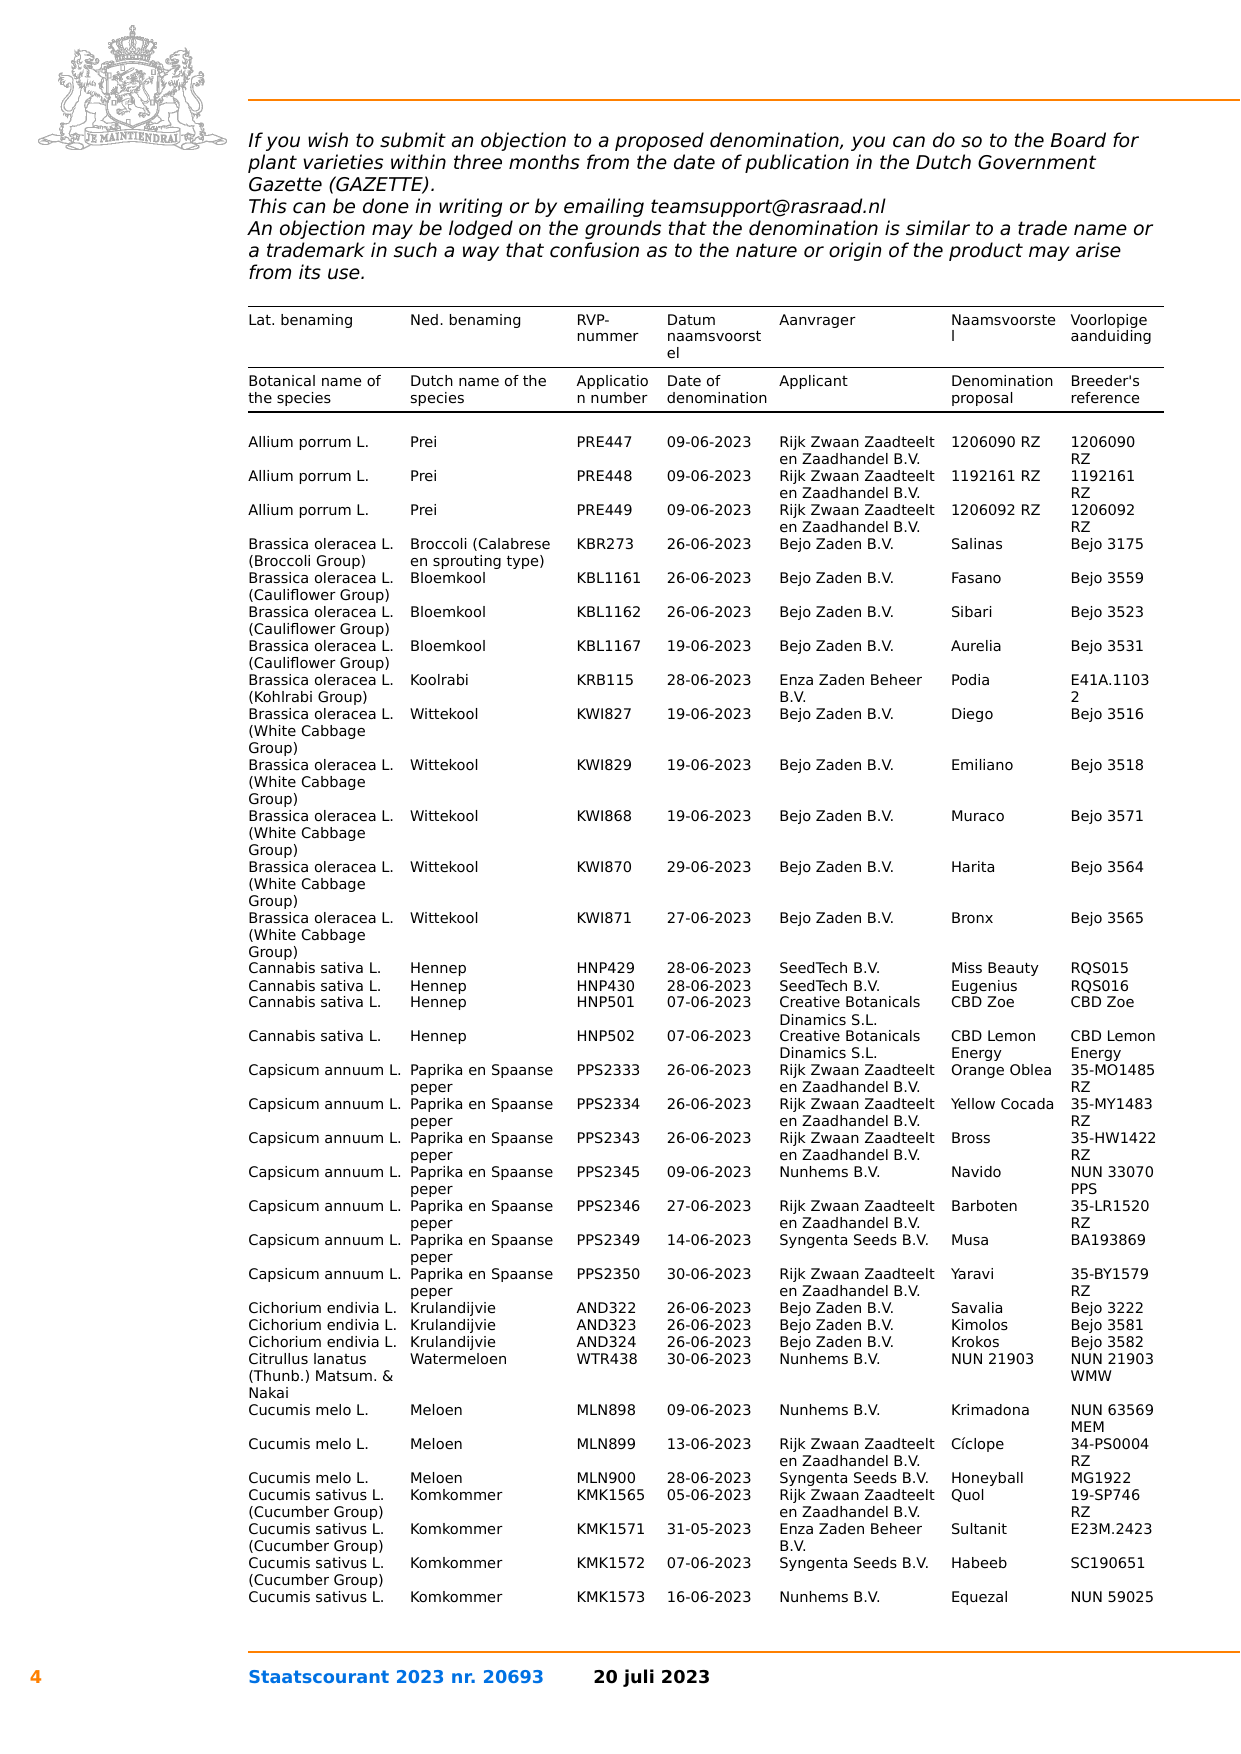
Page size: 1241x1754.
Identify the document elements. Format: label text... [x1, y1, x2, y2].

table_cell PRE448 [570, 468, 661, 502]
table_cell Equezal [945, 1589, 1064, 1606]
table_cell KMK1572 [570, 1555, 661, 1589]
table_cell Rijk Zwaan Zaadteelt en Zaadhandel B.V. [773, 1487, 945, 1521]
table_cell 35-MY1483 RZ [1065, 1096, 1163, 1130]
table_cell 35-LR1520 RZ [1065, 1198, 1163, 1232]
table_cell NUN 59025 [1065, 1589, 1163, 1606]
table_cell Brassica oleracea L. (White Cabbage Group) [248, 706, 404, 757]
table_cell Rijk Zwaan Zaadteelt en Zaadhandel B.V. [773, 468, 945, 502]
table_cell KMK1565 [570, 1487, 661, 1521]
table_cell Meloen [404, 1436, 570, 1470]
table_cell KRB115 [570, 672, 661, 706]
table_cell Cucumis sativus L. [248, 1589, 404, 1606]
table_header Aanvrager [773, 307, 945, 367]
table_cell Komkommer [404, 1487, 570, 1521]
table_cell 26-06-2023 [661, 1317, 773, 1334]
table_cell 1206090 RZ [1065, 434, 1163, 468]
table_cell 1206092 RZ [945, 502, 1064, 536]
table_cell Brassica oleracea L. (White Cabbage Group) [248, 859, 404, 909]
table_cell Bejo Zaden B.V. [773, 604, 945, 638]
table_cell 09-06-2023 [661, 502, 773, 536]
table_cell Cannabis sativa L. [248, 960, 404, 977]
table_cell CBD Lemon Energy [1065, 1028, 1163, 1062]
table_cell Bejo Zaden B.V. [773, 706, 945, 757]
table_cell Rijk Zwaan Zaadteelt en Zaadhandel B.V. [773, 1266, 945, 1300]
table_cell Bejo 3222 [1065, 1300, 1163, 1317]
table_cell Paprika en Spaanse peper [404, 1130, 570, 1164]
table_cell Prei [404, 434, 570, 468]
table_cell Applicant [773, 368, 945, 411]
table_cell 27-06-2023 [661, 1198, 773, 1232]
table_cell Bross [945, 1130, 1064, 1164]
table_cell 30-06-2023 [661, 1351, 773, 1402]
table_cell Wittekool [404, 808, 570, 858]
table_cell 28-06-2023 [661, 1470, 773, 1487]
table_cell CBD Zoe [945, 994, 1064, 1028]
table_cell Cichorium endivia L. [248, 1300, 404, 1317]
table_cell Capsicum annuum L. [248, 1198, 404, 1232]
table_cell Cucumis sativus L. (Cucumber Group) [248, 1555, 404, 1589]
table_cell KBR273 [570, 536, 661, 570]
table_cell 1206090 RZ [945, 434, 1064, 468]
table_cell NUN 33070 PPS [1065, 1164, 1163, 1198]
table_cell 1192161 RZ [1065, 468, 1163, 502]
table_cell Bejo 3523 [1065, 604, 1163, 638]
table_cell Navido [945, 1164, 1064, 1198]
table_cell Harita [945, 859, 1064, 909]
table_cell 28-06-2023 [661, 672, 773, 706]
table_cell Creative Botanicals Dinamics S.L. [773, 994, 945, 1028]
table_cell SC190651 [1065, 1555, 1163, 1589]
table_cell 07-06-2023 [661, 1028, 773, 1062]
table_cell Allium porrum L. [248, 468, 404, 502]
table_cell Salinas [945, 536, 1064, 570]
table_header Datum naamsvoorstel [661, 307, 773, 367]
table_cell CBD Lemon Energy [945, 1028, 1064, 1062]
table_cell MLN900 [570, 1470, 661, 1487]
table_cell KWI868 [570, 808, 661, 858]
table_cell Bejo 3531 [1065, 638, 1163, 672]
table_cell Bejo 3565 [1065, 910, 1163, 960]
table_cell 13-06-2023 [661, 1436, 773, 1470]
table_cell PPS2350 [570, 1266, 661, 1300]
table_cell Bejo Zaden B.V. [773, 570, 945, 604]
table_cell Hennep [404, 960, 570, 977]
table_cell 1192161 RZ [945, 468, 1064, 502]
table_cell 26-06-2023 [661, 604, 773, 638]
table_cell Hennep [404, 978, 570, 994]
table_cell Bejo Zaden B.V. [773, 859, 945, 909]
table_cell 09-06-2023 [661, 1402, 773, 1436]
table_cell Komkommer [404, 1521, 570, 1555]
table_cell Rijk Zwaan Zaadteelt en Zaadhandel B.V. [773, 1130, 945, 1164]
table_cell Paprika en Spaanse peper [404, 1266, 570, 1300]
table_cell Bejo 3582 [1065, 1334, 1163, 1351]
table_cell Hennep [404, 1028, 570, 1062]
table_cell Komkommer [404, 1555, 570, 1589]
table_cell Brassica oleracea L. (White Cabbage Group) [248, 910, 404, 960]
table_cell NUN 63569 MEM [1065, 1402, 1163, 1436]
table_cell [248, 413, 404, 434]
table_cell Enza Zaden Beheer B.V. [773, 1521, 945, 1555]
table_cell Allium porrum L. [248, 502, 404, 536]
table_cell Sibari [945, 604, 1064, 638]
table_cell Brassica oleracea L. (Kohlrabi Group) [248, 672, 404, 706]
table_cell Watermeloen [404, 1351, 570, 1402]
table_cell Orange Oblea [945, 1062, 1064, 1096]
table_cell Bejo Zaden B.V. [773, 910, 945, 960]
table_cell Bejo Zaden B.V. [773, 1317, 945, 1334]
table_cell MLN899 [570, 1436, 661, 1470]
table_cell Syngenta Seeds B.V. [773, 1555, 945, 1589]
table_cell Komkommer [404, 1589, 570, 1606]
table_cell Podia [945, 672, 1064, 706]
table_cell 30-06-2023 [661, 1266, 773, 1300]
table_cell Rijk Zwaan Zaadteelt en Zaadhandel B.V. [773, 1096, 945, 1130]
table_cell Bejo 3571 [1065, 808, 1163, 858]
table_cell Krulandijvie [404, 1334, 570, 1351]
text An objection may be lodged on the grounds that the denomination is similar to a trade name or a trademark in such a way that confusion as to the nature or origin of the product may arise from its use. [248, 218, 1163, 284]
table_cell Barboten [945, 1198, 1064, 1232]
table_cell HNP502 [570, 1028, 661, 1062]
table_cell Bronx [945, 910, 1064, 960]
table_cell Bejo 3564 [1065, 859, 1163, 909]
table_cell HNP501 [570, 994, 661, 1028]
table_cell Cucumis sativus L. (Cucumber Group) [248, 1521, 404, 1555]
table_cell KBL1167 [570, 638, 661, 672]
table_cell KWI871 [570, 910, 661, 960]
table_header RVP-nummer [570, 307, 661, 367]
table_cell Enza Zaden Beheer B.V. [773, 672, 945, 706]
table_cell Broccoli (Calabrese en sprouting type) [404, 536, 570, 570]
table_cell Rijk Zwaan Zaadteelt en Zaadhandel B.V. [773, 1198, 945, 1232]
table_cell 26-06-2023 [661, 1300, 773, 1317]
table_cell Miss Beauty [945, 960, 1064, 977]
table_cell 34-PS0004 RZ [1065, 1436, 1163, 1470]
table_cell Capsicum annuum L. [248, 1164, 404, 1198]
table_cell AND324 [570, 1334, 661, 1351]
table_cell Breeder's reference [1065, 368, 1163, 411]
table_cell Brassica oleracea L. (Cauliflower Group) [248, 638, 404, 672]
table_cell Bejo Zaden B.V. [773, 638, 945, 672]
table_cell Bejo Zaden B.V. [773, 1300, 945, 1317]
table_cell Cannabis sativa L. [248, 978, 404, 994]
table_cell NUN 21903 WMW [1065, 1351, 1163, 1402]
table_cell Brassica oleracea L. (Broccoli Group) [248, 536, 404, 570]
table_cell Krimadona [945, 1402, 1064, 1436]
table_header Ned. benaming [404, 307, 570, 367]
table_cell Bejo 3175 [1065, 536, 1163, 570]
table_cell Meloen [404, 1402, 570, 1436]
table_cell 26-06-2023 [661, 570, 773, 604]
table_cell Cíclope [945, 1436, 1064, 1470]
table_cell Wittekool [404, 706, 570, 757]
table_cell 35-MO1485 RZ [1065, 1062, 1163, 1096]
table_cell Krokos [945, 1334, 1064, 1351]
table_cell SeedTech B.V. [773, 978, 945, 994]
table_cell Rijk Zwaan Zaadteelt en Zaadhandel B.V. [773, 1436, 945, 1470]
table_cell Syngenta Seeds B.V. [773, 1470, 945, 1487]
table_cell Botanical name of the species [248, 368, 404, 411]
table_cell PPS2346 [570, 1198, 661, 1232]
table_cell Bejo 3581 [1065, 1317, 1163, 1334]
table_cell Capsicum annuum L. [248, 1232, 404, 1266]
table_cell KMK1571 [570, 1521, 661, 1555]
table_cell Prei [404, 468, 570, 502]
table_cell Muraco [945, 808, 1064, 858]
table_header Voorlopige aanduiding [1065, 307, 1163, 367]
table_cell Creative Botanicals Dinamics S.L. [773, 1028, 945, 1062]
table_cell Brassica oleracea L. (Cauliflower Group) [248, 604, 404, 638]
table_cell Cannabis sativa L. [248, 994, 404, 1028]
table_cell Syngenta Seeds B.V. [773, 1232, 945, 1266]
text If you wish to submit an objection to a proposed denomination, you can do so to the Board for plant varieties within three months from the date of publication in the Dutch Government Gazette (GAZETTE). [248, 130, 1163, 196]
table_cell MG1922 [1065, 1470, 1163, 1487]
table_cell 27-06-2023 [661, 910, 773, 960]
table_cell Bejo 3559 [1065, 570, 1163, 604]
table_cell Koolrabi [404, 672, 570, 706]
table_cell 29-06-2023 [661, 859, 773, 909]
table_cell 16-06-2023 [661, 1589, 773, 1606]
table_cell 09-06-2023 [661, 1164, 773, 1198]
table_cell Nunhems B.V. [773, 1164, 945, 1198]
table_cell SeedTech B.V. [773, 960, 945, 977]
table_cell 19-06-2023 [661, 638, 773, 672]
table_cell Cucumis sativus L. (Cucumber Group) [248, 1487, 404, 1521]
table_cell Bejo Zaden B.V. [773, 536, 945, 570]
table_cell Allium porrum L. [248, 434, 404, 468]
table_cell Paprika en Spaanse peper [404, 1198, 570, 1232]
table_cell Meloen [404, 1470, 570, 1487]
table_cell Paprika en Spaanse peper [404, 1164, 570, 1198]
table_cell BA193869 [1065, 1232, 1163, 1266]
table_cell Capsicum annuum L. [248, 1096, 404, 1130]
table_cell Paprika en Spaanse peper [404, 1062, 570, 1096]
table_cell Citrullus lanatus (Thunb.) Matsum. & Nakai [248, 1351, 404, 1402]
table_cell PPS2349 [570, 1232, 661, 1266]
table_cell 31-05-2023 [661, 1521, 773, 1555]
table_cell WTR438 [570, 1351, 661, 1402]
table_cell Krulandijvie [404, 1317, 570, 1334]
table_cell KBL1161 [570, 570, 661, 604]
table_cell [773, 413, 945, 434]
table_cell CBD Zoe [1065, 994, 1163, 1028]
table_cell Bloemkool [404, 570, 570, 604]
table_cell Brassica oleracea L. (Cauliflower Group) [248, 570, 404, 604]
table_cell Paprika en Spaanse peper [404, 1232, 570, 1266]
table_cell Diego [945, 706, 1064, 757]
text This can be done in writing or by emailing teamsupport@rasraad.nl [248, 196, 1163, 218]
table_cell 19-06-2023 [661, 808, 773, 858]
table_cell [945, 413, 1064, 434]
table_cell Capsicum annuum L. [248, 1266, 404, 1300]
table_cell Aurelia [945, 638, 1064, 672]
table_cell PPS2334 [570, 1096, 661, 1130]
picture [38, 25, 227, 150]
table_cell PRE449 [570, 502, 661, 536]
table_cell 19-SP746 RZ [1065, 1487, 1163, 1521]
table_cell E41A.11032 [1065, 672, 1163, 706]
table_cell Bloemkool [404, 638, 570, 672]
table_cell 19-06-2023 [661, 706, 773, 757]
table_cell E23M.2423 [1065, 1521, 1163, 1555]
table_cell RQS016 [1065, 978, 1163, 994]
table_cell 09-06-2023 [661, 434, 773, 468]
table_cell Bloemkool [404, 604, 570, 638]
table_cell MLN898 [570, 1402, 661, 1436]
table_cell PPS2333 [570, 1062, 661, 1096]
table_cell Dutch name of the species [404, 368, 570, 411]
table_cell AND323 [570, 1317, 661, 1334]
table_cell KWI870 [570, 859, 661, 909]
table_cell [404, 413, 570, 434]
table_cell Cucumis melo L. [248, 1402, 404, 1436]
table_cell Brassica oleracea L. (White Cabbage Group) [248, 757, 404, 808]
table_cell Nunhems B.V. [773, 1589, 945, 1606]
table_cell PPS2343 [570, 1130, 661, 1164]
table_cell PPS2345 [570, 1164, 661, 1198]
table_cell Capsicum annuum L. [248, 1062, 404, 1096]
table_cell KBL1162 [570, 604, 661, 638]
table_cell Yaravi [945, 1266, 1064, 1300]
table_cell Wittekool [404, 910, 570, 960]
table_cell Musa [945, 1232, 1064, 1266]
table_cell KWI829 [570, 757, 661, 808]
table_cell Prei [404, 502, 570, 536]
table_cell Wittekool [404, 859, 570, 909]
table_cell Habeeb [945, 1555, 1064, 1589]
table_cell Bejo 3518 [1065, 757, 1163, 808]
table_header Lat. benaming [248, 307, 404, 367]
table_cell 26-06-2023 [661, 1130, 773, 1164]
table_cell Fasano [945, 570, 1064, 604]
table_cell Eugenius [945, 978, 1064, 994]
table_cell AND322 [570, 1300, 661, 1317]
table_cell Bejo Zaden B.V. [773, 757, 945, 808]
table_cell 26-06-2023 [661, 536, 773, 570]
table_cell Cucumis melo L. [248, 1436, 404, 1470]
table_cell 35-HW1422 RZ [1065, 1130, 1163, 1164]
table_cell [661, 413, 773, 434]
table_cell 14-06-2023 [661, 1232, 773, 1266]
table_cell Hennep [404, 994, 570, 1028]
table_cell 35-BY1579 RZ [1065, 1266, 1163, 1300]
table_cell Cichorium endivia L. [248, 1317, 404, 1334]
table_cell 19-06-2023 [661, 757, 773, 808]
table_cell Kimolos [945, 1317, 1064, 1334]
table_cell KWI827 [570, 706, 661, 757]
table_cell Rijk Zwaan Zaadteelt en Zaadhandel B.V. [773, 502, 945, 536]
table_cell Cichorium endivia L. [248, 1334, 404, 1351]
table_cell KMK1573 [570, 1589, 661, 1606]
table_cell Brassica oleracea L. (White Cabbage Group) [248, 808, 404, 858]
table_cell Wittekool [404, 757, 570, 808]
table_cell 26-06-2023 [661, 1334, 773, 1351]
table_cell Yellow Cocada [945, 1096, 1064, 1130]
table_cell Nunhems B.V. [773, 1351, 945, 1402]
table_header Naamsvoorstel [945, 307, 1064, 367]
table_cell Quol [945, 1487, 1064, 1521]
table_cell HNP429 [570, 960, 661, 977]
table_cell 07-06-2023 [661, 994, 773, 1028]
table_cell 05-06-2023 [661, 1487, 773, 1521]
table_cell [1065, 413, 1163, 434]
table_cell Rijk Zwaan Zaadteelt en Zaadhandel B.V. [773, 1062, 945, 1096]
table_cell Application number [570, 368, 661, 411]
table_cell 26-06-2023 [661, 1096, 773, 1130]
table_cell 09-06-2023 [661, 468, 773, 502]
table_cell Rijk Zwaan Zaadteelt en Zaadhandel B.V. [773, 434, 945, 468]
table_cell PRE447 [570, 434, 661, 468]
table_cell Paprika en Spaanse peper [404, 1096, 570, 1130]
table_cell Cannabis sativa L. [248, 1028, 404, 1062]
table_cell Bejo Zaden B.V. [773, 1334, 945, 1351]
table_cell Nunhems B.V. [773, 1402, 945, 1436]
table_cell Savalia [945, 1300, 1064, 1317]
table_cell 07-06-2023 [661, 1555, 773, 1589]
table_cell [570, 413, 661, 434]
table_cell Honeyball [945, 1470, 1064, 1487]
table_cell RQS015 [1065, 960, 1163, 977]
table_cell 1206092 RZ [1065, 502, 1163, 536]
table_cell Krulandijvie [404, 1300, 570, 1317]
table_cell Capsicum annuum L. [248, 1130, 404, 1164]
table_cell 28-06-2023 [661, 960, 773, 977]
table_cell HNP430 [570, 978, 661, 994]
table_cell 28-06-2023 [661, 978, 773, 994]
table_cell Bejo Zaden B.V. [773, 808, 945, 858]
table_cell NUN 21903 [945, 1351, 1064, 1402]
table_cell Emiliano [945, 757, 1064, 808]
table_cell Cucumis melo L. [248, 1470, 404, 1487]
table_cell Bejo 3516 [1065, 706, 1163, 757]
table_cell 26-06-2023 [661, 1062, 773, 1096]
table_cell Date of denomination [661, 368, 773, 411]
table_cell Sultanit [945, 1521, 1064, 1555]
table_cell Denomination proposal [945, 368, 1064, 411]
